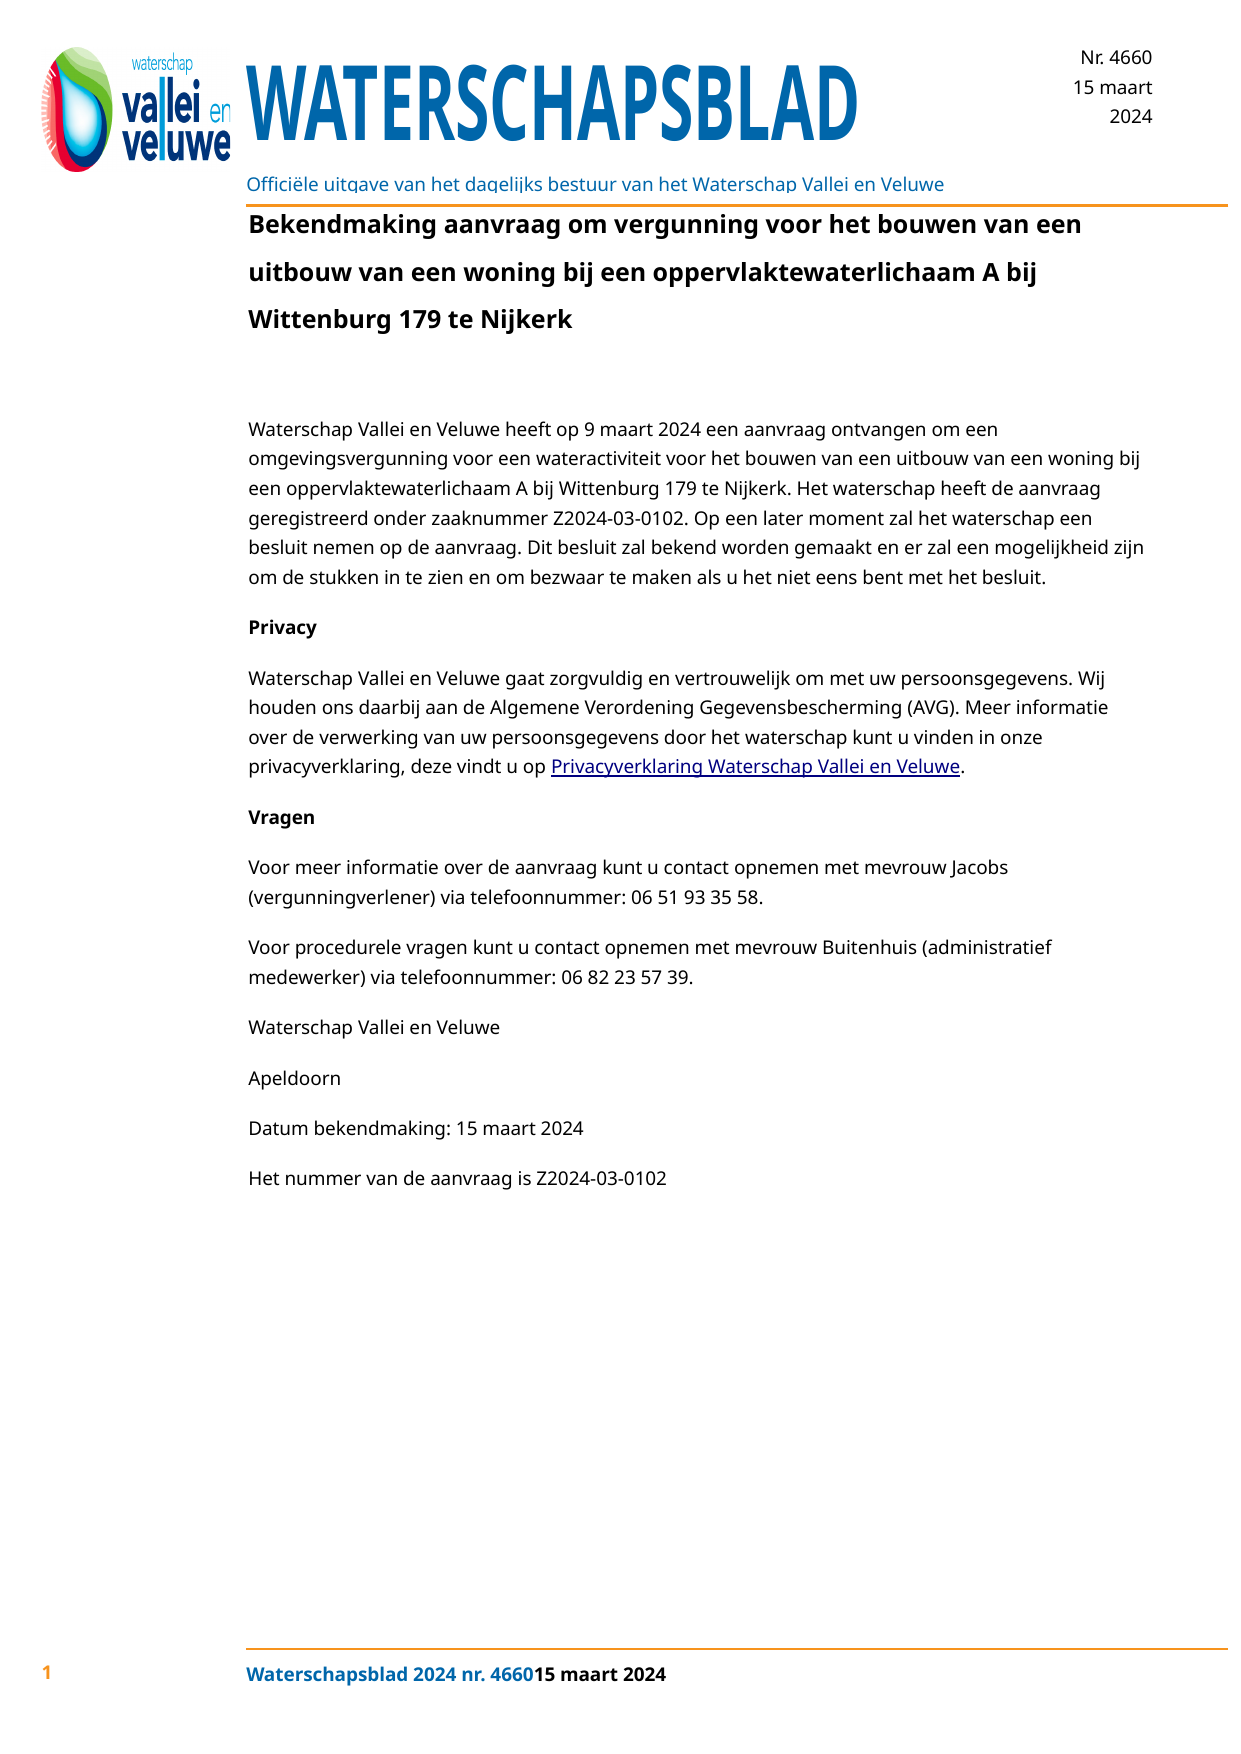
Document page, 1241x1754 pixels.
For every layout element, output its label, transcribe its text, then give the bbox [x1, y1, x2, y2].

text Waterschap Vallei en Veluwe gaat zorgvuldig en vertrouwelijk om met uw persoonsgegevens. Wij houden ons daarbij aan de Algemene Verordening Gegevensbescherming (AVG). Meer informatie over de verwerking van uw persoonsgegevens door het waterschap kunt u vinden in onze privacyverklaring, deze vindt u op Privacyverklaring Waterschap Vallei en Veluwe. [248, 665, 1152, 779]
picture [41, 47, 231, 172]
text Bekendmaking aanvraag om vergunning voor het bouwen van een uitbouw van een woning bij een oppervlaktewaterlichaam A bij Wittenburg 179 te Nijkerk [248, 207, 1152, 336]
text Datum bekendmaking: 15 maart 2024 [248, 1115, 1152, 1141]
text Het nummer van de aanvraag is Z2024-03-0102 [248, 1166, 1152, 1191]
text Waterschap Vallei en Veluwe [248, 1014, 1152, 1040]
text Privacy [248, 614, 1152, 640]
text Voor meer informatie over de aanvraag kunt u contact opnemen met mevrouw Jacobs (vergunningverlener) via telefoonnummer: 06 51 93 35 58. [248, 854, 1152, 909]
text Vragen [248, 804, 1152, 829]
text Apeldoorn [248, 1065, 1152, 1090]
text Waterschap Vallei en Veluwe heeft op 9 maart 2024 een aanvraag ontvangen om een omgevingsvergunning voor een wateractiviteit voor het bouwen van een uitbouw van een woning bij een oppervlaktewaterlichaam A bij Wittenburg 179 te Nijkerk. Het waterschap heeft de aanvraag geregistreerd onder zaaknummer Z2024-03-0102. Op een later moment zal het waterschap een besluit nemen op de aanvraag. Dit besluit zal bekend worden gemaakt en er zal een mogelijkheid zijn om de stukken in te zien en om bezwaar te maken als u het niet eens bent met het besluit. [248, 416, 1152, 589]
text Voor procedurele vragen kunt u contact opnemen met mevrouw Buitenhuis (administratief medewerker) via telefoonnummer: 06 82 23 57 39. [248, 934, 1152, 989]
